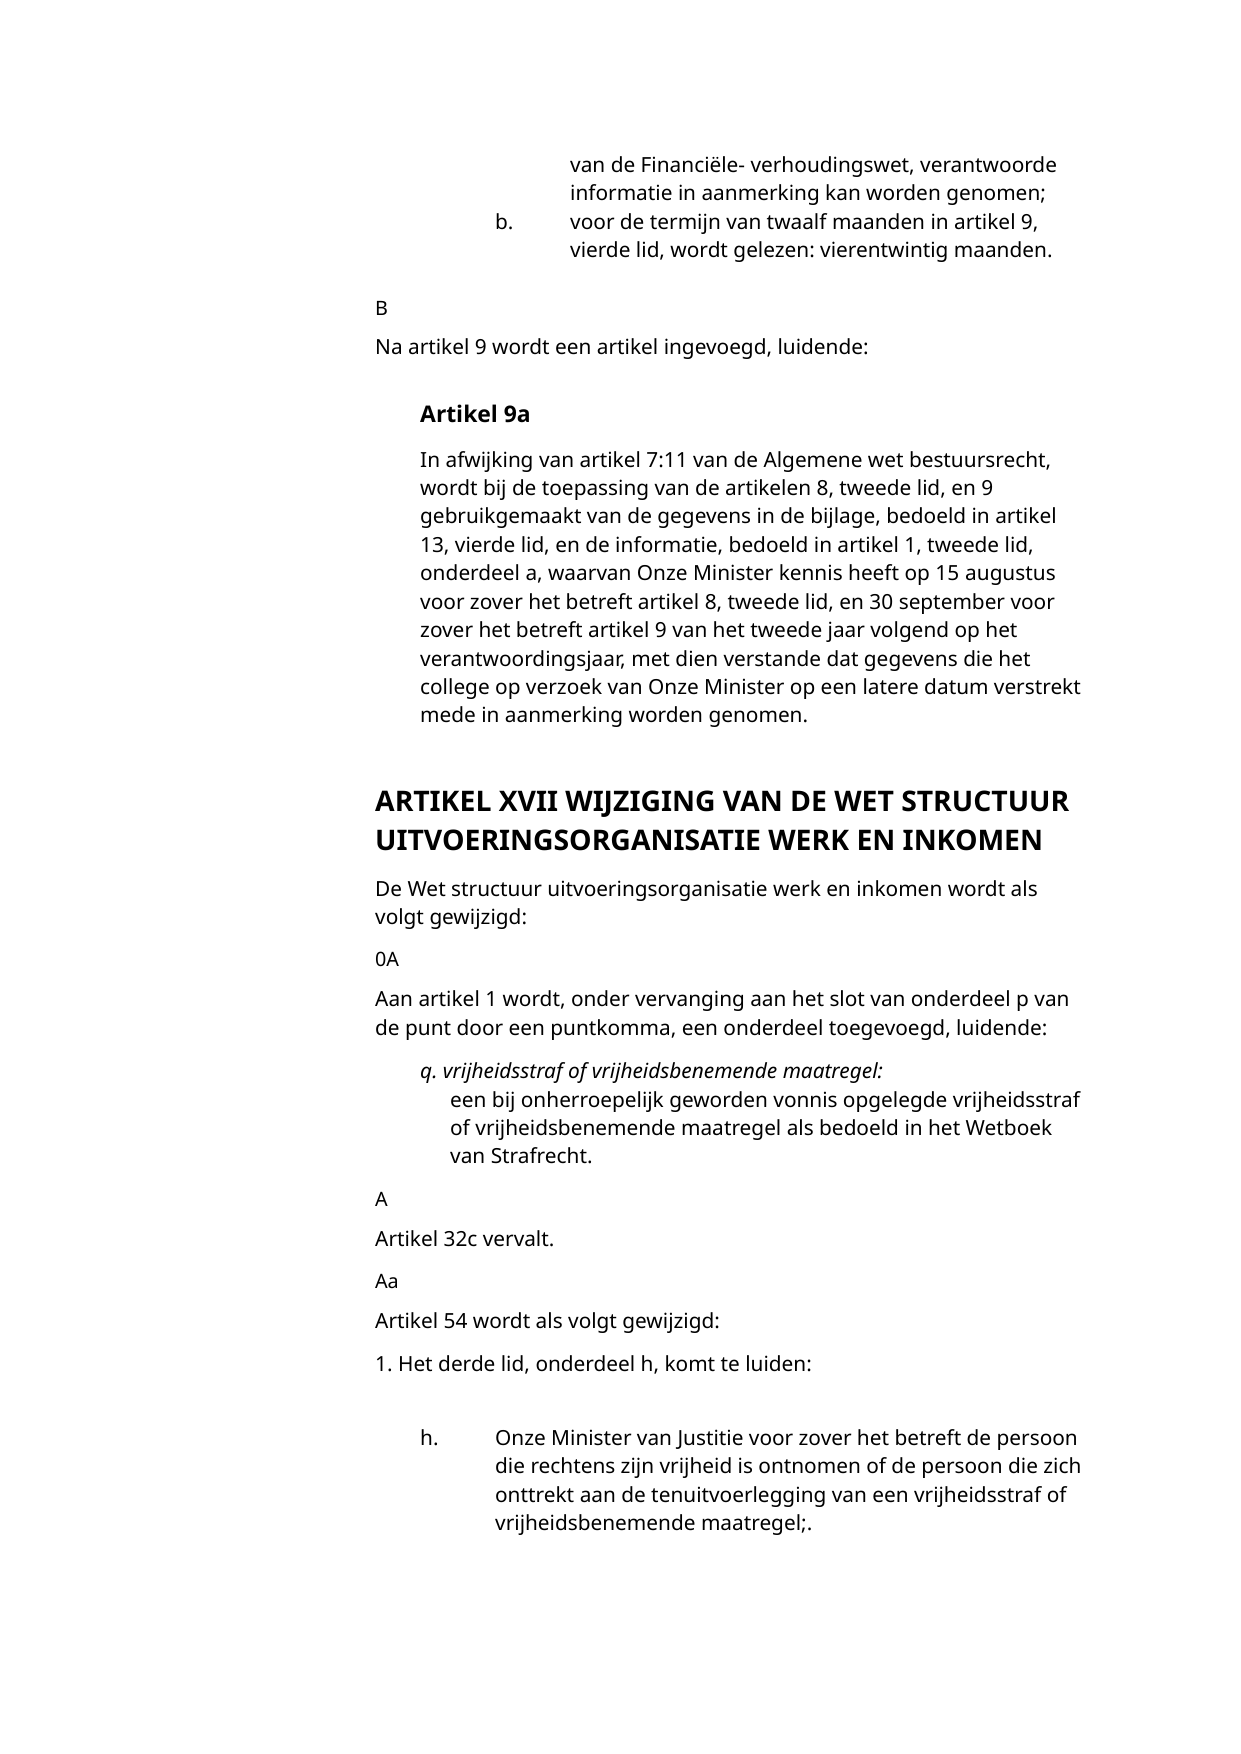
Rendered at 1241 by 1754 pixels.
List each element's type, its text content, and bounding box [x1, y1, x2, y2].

text Artikel 32c vervalt. [375, 1224, 1090, 1252]
text B [375, 294, 1090, 321]
text Aan artikel 1 wordt, onder vervanging aan het slot van onderdeel p van de punt door een puntkomma, een onderdeel toegevoegd, luidende: [375, 984, 1090, 1041]
text De Wet structuur uitvoeringsorganisatie werk en inkomen wordt als volgt gewijzigd: [375, 874, 1090, 931]
list Onze Minister van Justitie voor zover het betreft de persoon die rechtens zijn vrijheid is ontnomen of de persoon die zich onttrekt aan de tenuitvoerlegging van een vrijheidsstraf of vrijheidsbenemende maatregel;. [420, 1423, 1090, 1537]
text 1. Het derde lid, onderdeel h, komt te luiden: [375, 1349, 1090, 1378]
subtitle Artikel 9a [420, 398, 1090, 430]
text een bij onherroepelijk geworden vonnis opgelegde vrijheidsstraf of vrijheidsbenemende maatregel als bedoeld in het Wetboek van Strafrecht. [450, 1085, 1090, 1170]
text In afwijking van artikel 7:11 van de Algemene wet bestuursrecht, wordt bij de toepassing van de artikelen 8, tweede lid, en 9 gebruikgemaakt van de gegevens in de bijlage, bedoeld in artikel 13, vierde lid, en de informatie, bedoeld in artikel 1, tweede lid, onderdeel a, waarvan Onze Minister kennis heeft op 15 augustus voor zover het betreft artikel 8, tweede lid, en 30 september voor zover het betreft artikel 9 van het tweede jaar volgend op het verantwoordingsjaar, met dien verstande dat gegevens die het college op verzoek van Onze Minister op een latere datum verstrekt mede in aanmerking worden genomen. [420, 445, 1090, 729]
text Artikel 54 wordt als volgt gewijzigd: [375, 1306, 1090, 1334]
text 0A [375, 946, 1090, 973]
text q. vrijheidsstraf of vrijheidsbenemende maatregel: [420, 1056, 1090, 1085]
list van de Financiële- verhoudingswet, verantwoorde informatie in aanmerking kan worden genomen; [495, 150, 1090, 207]
text Na artikel 9 wordt een artikel ingevoegd, luidende: [375, 332, 1090, 361]
text A [375, 1185, 1090, 1212]
text Aa [375, 1267, 1090, 1294]
list voor de termijn van twaalf maanden in artikel 9, vierde lid, wordt gelezen: vierentwintig maanden. [495, 207, 1090, 264]
subtitle ARTIKEL XVII WIJZIGING VAN DE WET STRUCTUUR UITVOERINGSORGANISATIE WERK EN INKOMEN [375, 782, 1090, 859]
